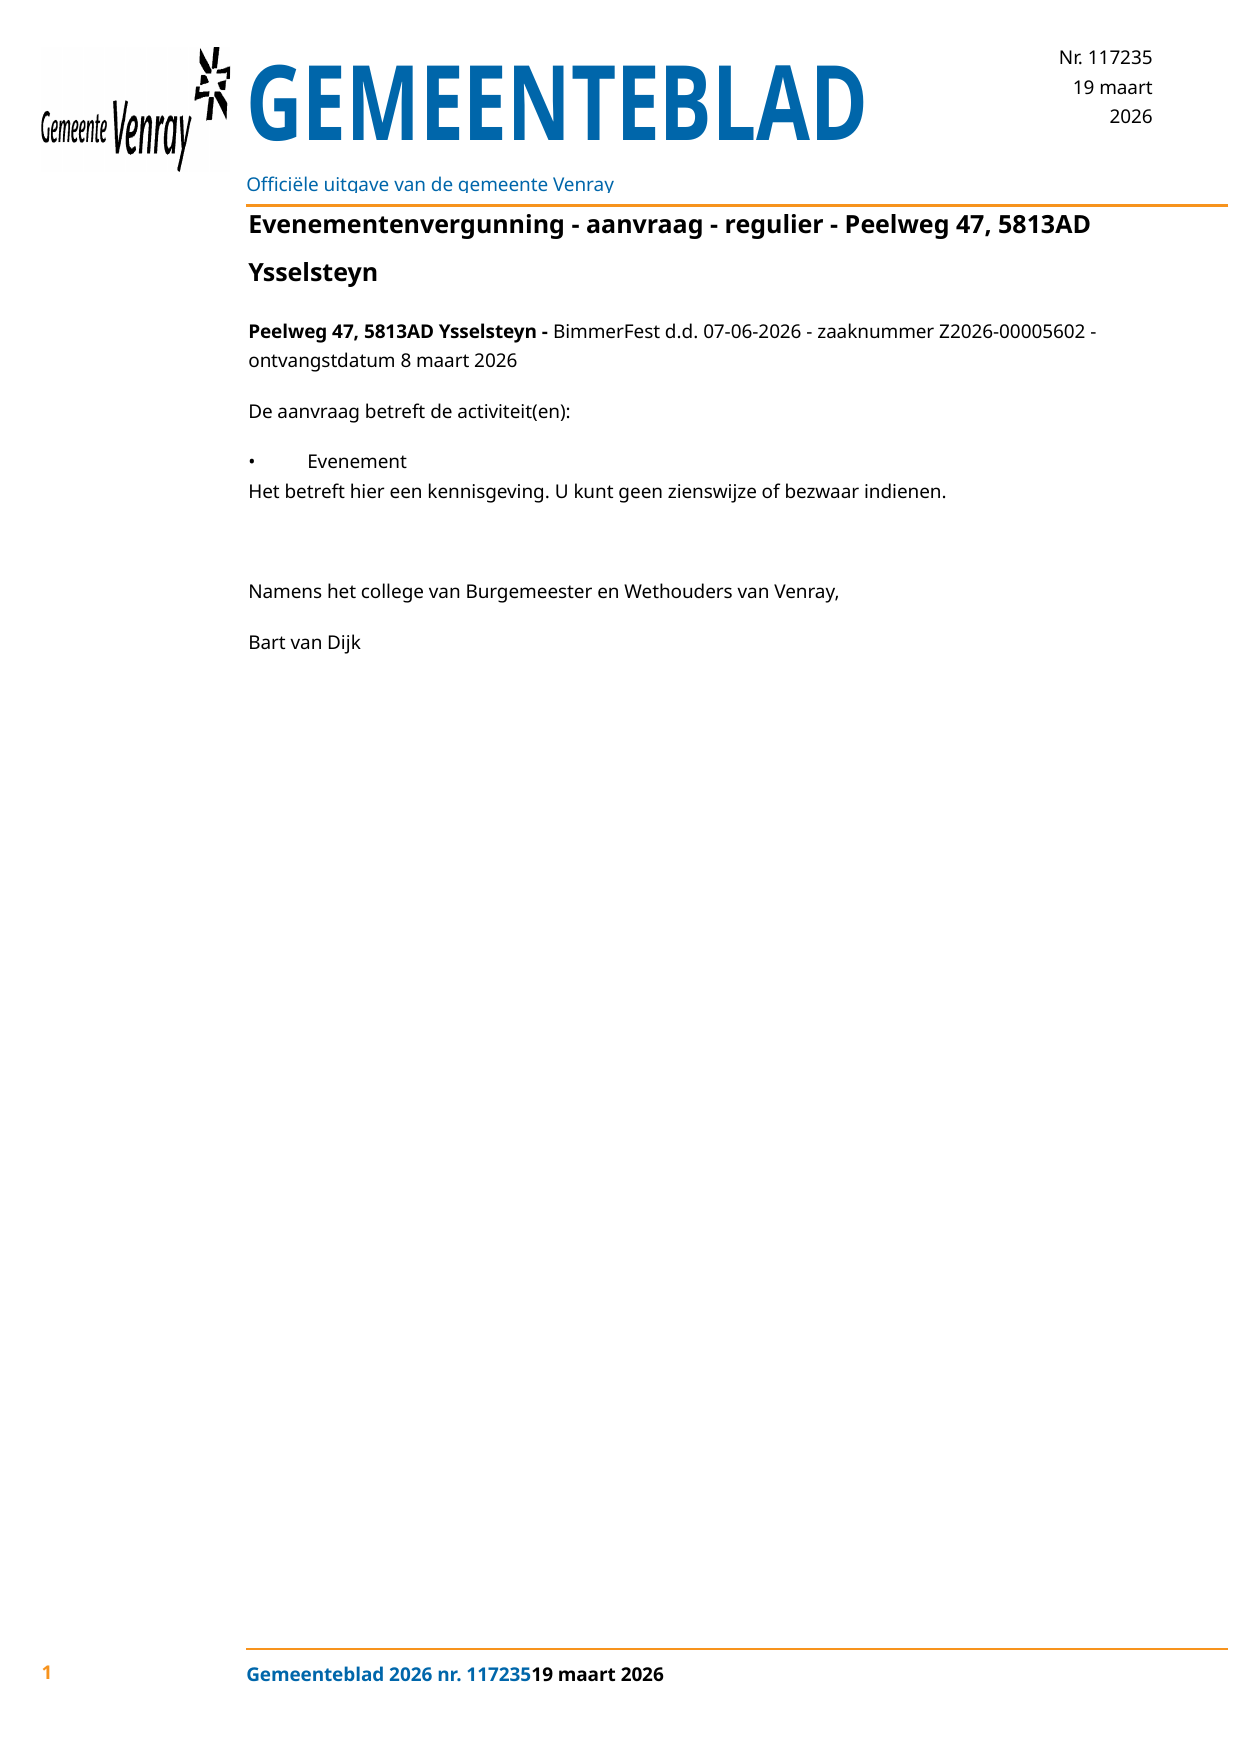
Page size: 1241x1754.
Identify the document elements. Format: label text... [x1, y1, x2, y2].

text Namens het college van Burgemeester en Wethouders van Venray, [248, 579, 1152, 604]
picture [41, 47, 231, 172]
text Het betreft hier een kennisgeving. U kunt geen zienswijze of bezwaar indienen. [248, 478, 1152, 504]
list Evenement [248, 448, 1152, 474]
text De aanvraag betreft de activiteit(en): [248, 398, 1152, 424]
text Bart van Dijk [248, 629, 1152, 655]
text Evenementenvergunning - aanvraag - regulier - Peelweg 47, 5813AD Ysselsteyn [248, 207, 1152, 288]
text Peelweg 47, 5813AD Ysselsteyn - BimmerFest d.d. 07-06-2026 - zaaknummer Z2026-00005602 - ontvangstdatum 8 maart 2026 [248, 318, 1152, 373]
